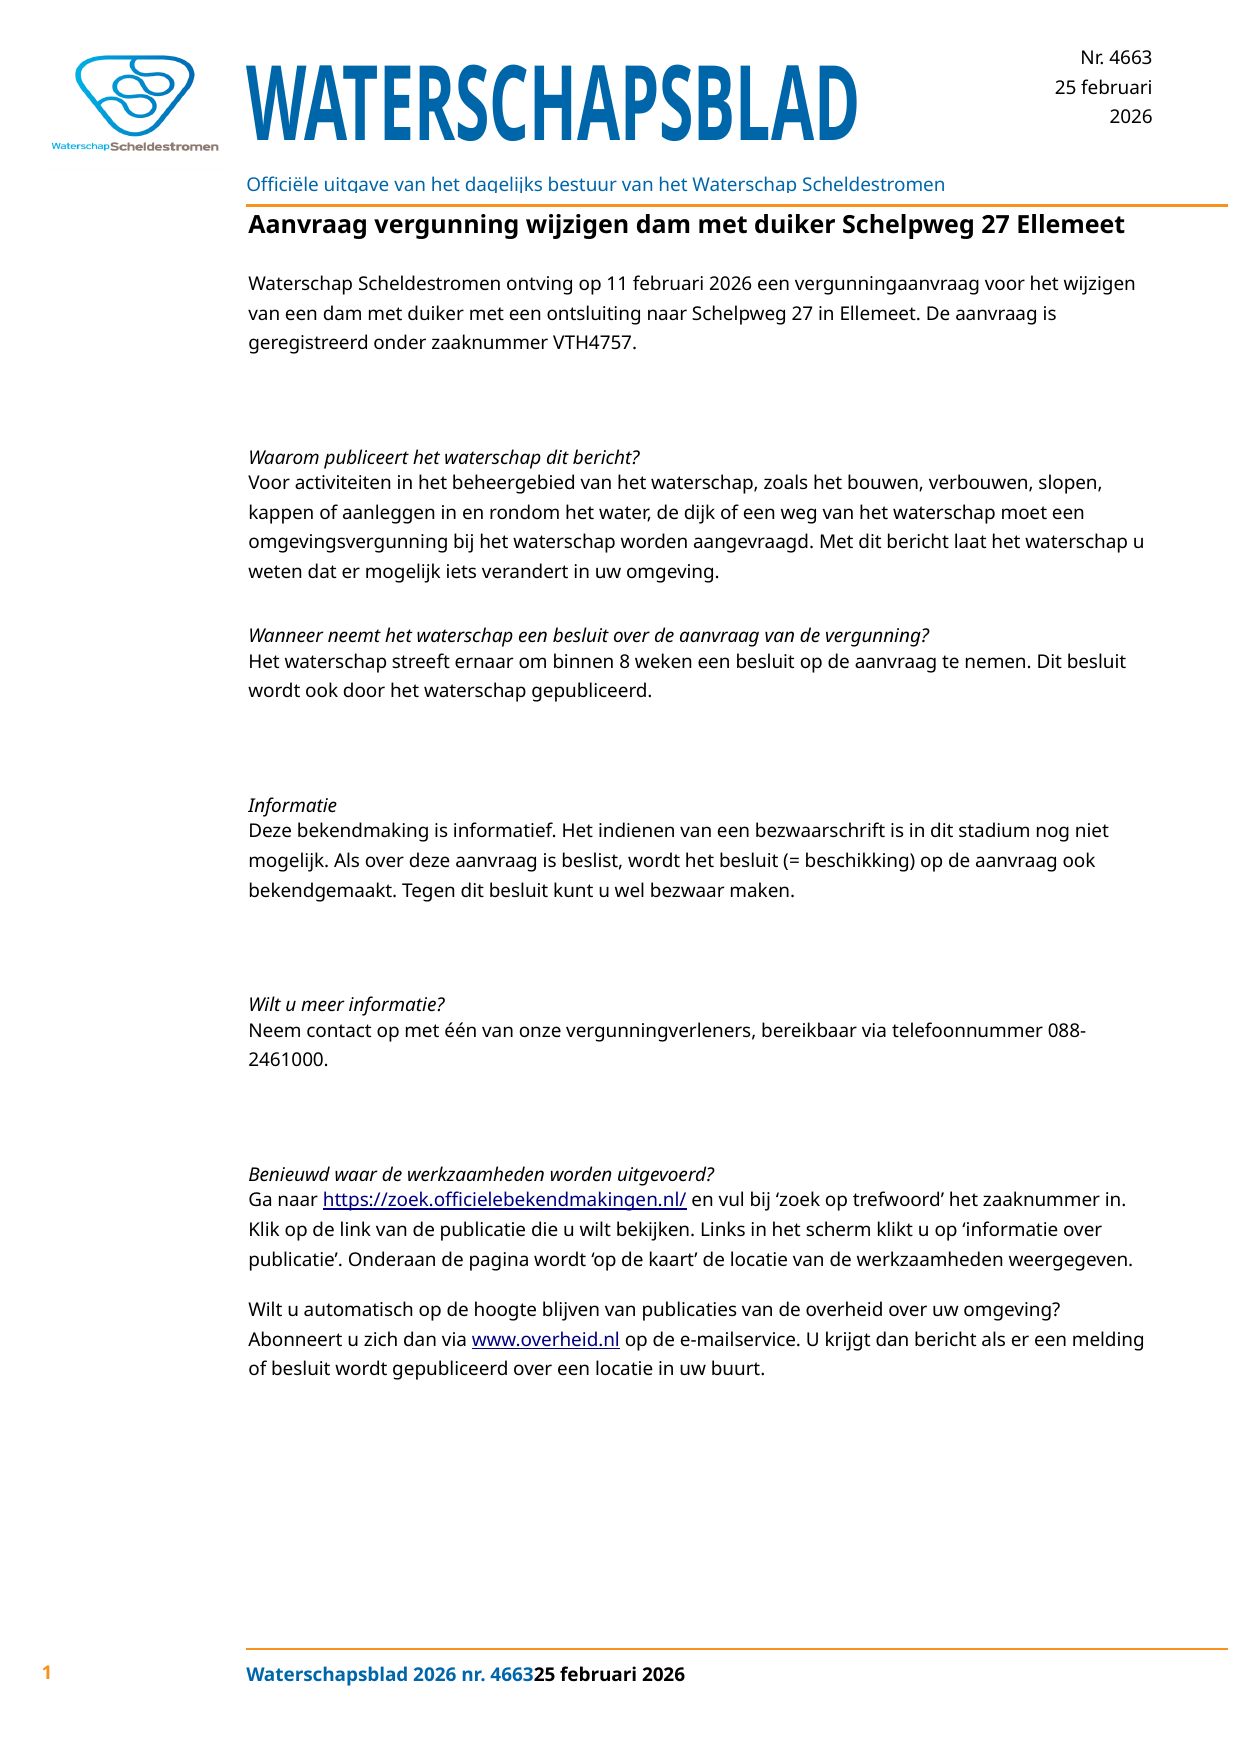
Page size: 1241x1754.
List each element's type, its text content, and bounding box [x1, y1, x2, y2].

text Waterschap Scheldestromen ontving op 11 februari 2026 een vergunningaanvraag voor het wijzigen van een dam met duiker met een ontsluiting naar Schelpweg 27 in Ellemeet. De aanvraag is geregistreerd onder zaaknummer VTH4757. [248, 270, 1152, 355]
text Aanvraag vergunning wijzigen dam met duiker Schelpweg 27 Ellemeet [248, 207, 1152, 241]
text Waarom publiceert het waterschap dit bericht? [248, 444, 1152, 469]
text Het waterschap streeft ernaar om binnen 8 weken een besluit op de aanvraag te nemen. Dit besluit wordt ook door het waterschap gepubliceerd. [248, 648, 1152, 703]
text Voor activiteiten in het beheergebied van het waterschap, zoals het bouwen, verbouwen, slopen, kappen of aanleggen in en rondom het water, de dijk of een weg van het waterschap moet een omgevingsvergunning bij het waterschap worden aangevraagd. Met dit bericht laat het waterschap u weten dat er mogelijk iets verandert in uw omgeving. [248, 469, 1152, 584]
text Neem contact op met één van onze vergunningverleners, bereikbaar via telefoonnummer 088-2461000. [248, 1017, 1152, 1072]
text Wilt u automatisch op de hoogte blijven van publicaties van de overheid over uw omgeving? Abonneert u zich dan via www.overheid.nl op de e-mailservice. U krijgt dan bericht als er een melding of besluit wordt gepubliceerd over een locatie in uw buurt. [248, 1296, 1152, 1381]
text Wilt u meer informatie? [248, 991, 1152, 1017]
text Benieuwd waar de werkzaamheden worden uitgevoerd? [248, 1161, 1152, 1187]
text Deze bekendmaking is informatief. Het indienen van een bezwaarschrift is in dit stadium nog niet mogelijk. Als over deze aanvraag is beslist, wordt het besluit (= beschikking) op de aanvraag ook bekendgemaakt. Tegen dit besluit kunt u wel bezwaar maken. [248, 818, 1152, 903]
text Informatie [248, 792, 1152, 818]
text Ga naar https://zoek.officielebekendmakingen.nl/ en vul bij ‘zoek op trefwoord’ het zaaknummer in. Klik op de link van de publicatie die u wilt bekijken. Links in het scherm klikt u op ‘informatie over publicatie’. Onderaan de pagina wordt ‘op de kaart’ de locatie van de werkzaamheden weergegeven. [248, 1187, 1152, 1272]
picture [41, 47, 231, 172]
text Wanneer neemt het waterschap een besluit over de aanvraag van de vergunning? [248, 622, 1152, 648]
